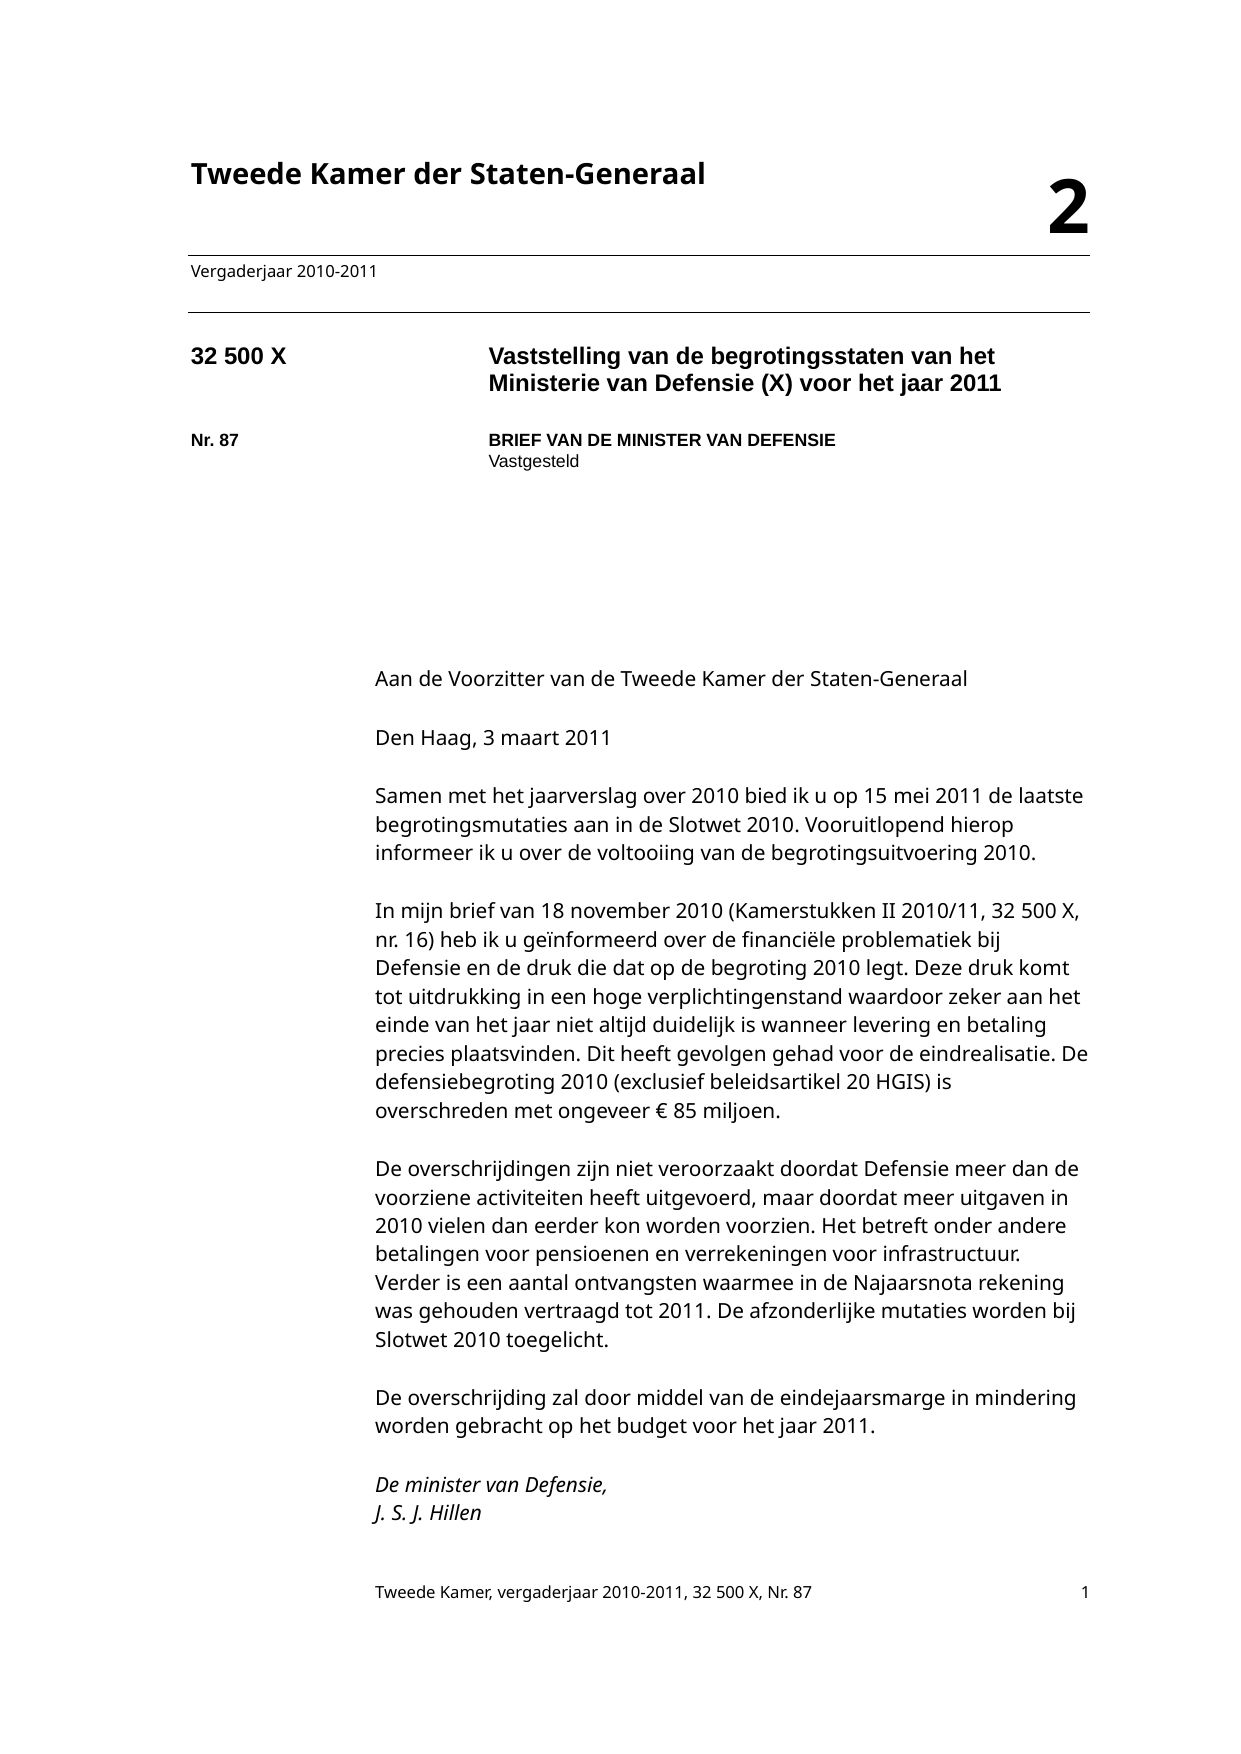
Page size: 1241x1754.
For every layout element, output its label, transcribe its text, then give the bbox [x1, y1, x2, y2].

table_cell [188, 313, 485, 339]
table_cell 32 500 X [188, 339, 485, 427]
table_cell [485, 256, 1090, 312]
table_cell Nr. 87 [188, 427, 485, 546]
text Den Haag, 3 maart 2011 [375, 723, 1090, 751]
table_cell Vergaderjaar 2010-2011 [188, 256, 485, 312]
table_header Tweede Kamer der Staten-Generaal [188, 150, 909, 255]
text Samen met het jaarverslag over 2010 bied ik u op 15 mei 2011 de laatste begrotingsmutaties aan in de Slotwet 2010. Vooruitlopend hierop informeer ik u over de voltooiing van de begrotingsuitvoering 2010. [375, 781, 1090, 867]
table_cell [485, 313, 1090, 339]
text De overschrijding zal door middel van de eindejaarsmarge in mindering worden gebracht op het budget voor het jaar 2011. [375, 1383, 1090, 1440]
text Aan de Voorzitter van de Tweede Kamer der Staten-Generaal [375, 664, 1090, 693]
text J. S. J. Hillen [375, 1498, 1090, 1527]
text De minister van Defensie, [375, 1470, 1090, 1498]
table_cell BRIEF VAN DE MINISTER VAN DEFENSIE Vastgesteld [485, 427, 1090, 546]
text In mijn brief van 18 november 2010 (Kamerstukken II 2010/11, 32 500 X, nr. 16) heb ik u geïnformeerd over de financiële problematiek bij Defensie en de druk die dat op de begroting 2010 legt. Deze druk komt tot uitdrukking in een hoge verplichtingenstand waardoor zeker aan het einde van het jaar niet altijd duidelijk is wanneer levering en betaling precies plaatsvinden. Dit heeft gevolgen gehad voor de eindrealisatie. De defensiebegroting 2010 (exclusief beleidsartikel 20 HGIS) is overschreden met ongeveer € 85 miljoen. [375, 897, 1090, 1124]
text De overschrijdingen zijn niet veroorzaakt doordat Defensie meer dan de voorziene activiteiten heeft uitgevoerd, maar doordat meer uitgaven in 2010 vielen dan eerder kon worden voorzien. Het betreft onder andere betalingen voor pensioenen en verrekeningen voor infrastructuur. Verder is een aantal ontvangsten waarmee in de Najaarsnota rekening was gehouden vertraagd tot 2011. De afzonderlijke mutaties worden bij Slotwet 2010 toegelicht. [375, 1154, 1090, 1353]
table_header 2 [910, 150, 1090, 255]
table_cell Vaststelling van de begrotingsstaten van het Ministerie van Defensie (X) voor het jaar 2011 [485, 339, 1090, 427]
